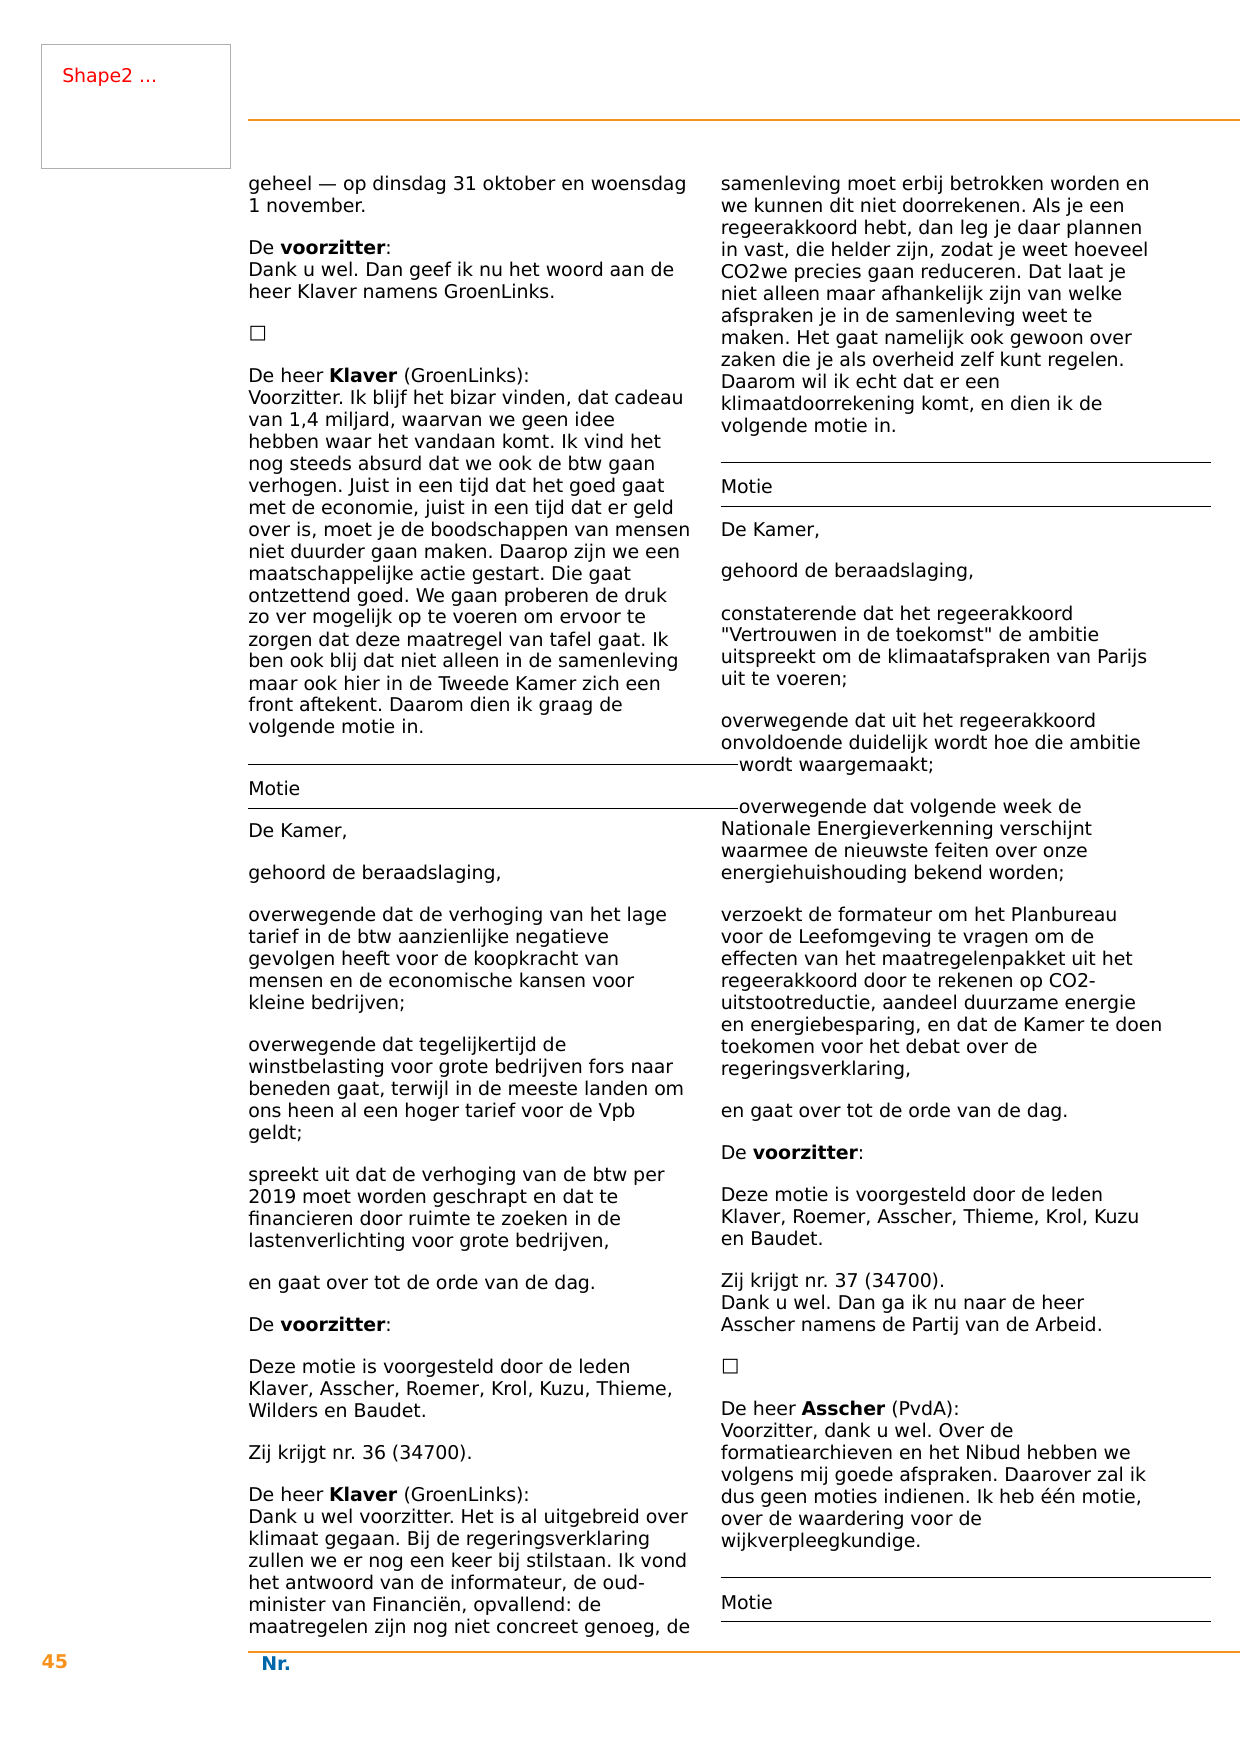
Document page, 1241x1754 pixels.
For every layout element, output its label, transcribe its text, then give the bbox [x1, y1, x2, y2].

text Zij krijgt nr. 37 (34700). [721, 1270, 1163, 1292]
text Deze motie is voorgesteld door de leden Klaver, Asscher, Roemer, Krol, Kuzu, Thieme, Wilders en Baudet. [248, 1356, 691, 1422]
text Dank u wel. Dan ga ik nu naar de heer Asscher namens de Partij van de Arbeid. [721, 1292, 1163, 1336]
text De voorzitter: [248, 237, 691, 259]
text Deze motie is voorgesteld door de leden Klaver, Roemer, Asscher, Thieme, Krol, Kuzu en Baudet. [721, 1184, 1163, 1250]
text overwegende dat de verhoging van het lage tarief in de btw aanzienlijke negatieve gevolgen heeft voor de koopkracht van mensen en de economische kansen voor kleine bedrijven; [248, 904, 691, 1014]
text overwegende dat volgende week de Nationale Energieverkenning verschijnt waarmee de nieuwste feiten over onze energiehuishouding bekend worden; [721, 796, 1163, 884]
text en gaat over tot de orde van de dag. [248, 1272, 691, 1294]
text overwegende dat uit het regeerakkoord onvoldoende duidelijk wordt hoe die ambitie wordt waargemaakt; [721, 710, 1163, 776]
text spreekt uit dat de verhoging van de btw per 2019 moet worden geschrapt en dat te financieren door ruimte te zoeken in de lastenverlichting voor grote bedrijven, [248, 1164, 691, 1252]
text Dank u wel. Dan geef ik nu het woord aan de heer Klaver namens GroenLinks. [248, 259, 691, 303]
text gehoord de beraadslaging, [721, 560, 1163, 582]
text De Kamer, [721, 518, 1163, 540]
text constaterende dat het regeerakkoord "Vertrouwen in de toekomst" de ambitie uitspreekt om de klimaatafspraken van Parijs uit te voeren; [721, 602, 1163, 690]
text Motie [721, 476, 1163, 498]
text gehoord de beraadslaging, [248, 862, 691, 884]
text ⬜ [721, 1356, 1163, 1378]
text Motie [721, 1592, 1163, 1613]
text samenleving moet erbij betrokken worden en we kunnen dit niet doorrekenen. Als je een regeerakkoord hebt, dan leg je daar plannen in vast, die helder zijn, zodat je weet hoeveel CO2we precies gaan reduceren. Dat laat je niet alleen maar afhankelijk zijn van welke afspraken je in de samenleving weet te maken. Het gaat namelijk ook gewoon over zaken die je als overheid zelf kunt regelen. Daarom wil ik echt dat er een klimaatdoorrekening komt, en dien ik de volgende motie in. [721, 173, 1163, 437]
text De heer Asscher (PvdA): [721, 1398, 1163, 1420]
text Zij krijgt nr. 36 (34700). [248, 1442, 691, 1464]
text ⬜ [248, 323, 691, 345]
text De heer Klaver (GroenLinks): [248, 1484, 691, 1506]
text en gaat over tot de orde van de dag. [721, 1100, 1163, 1122]
text overwegende dat tegelijkertijd de winstbelasting voor grote bedrijven fors naar beneden gaat, terwijl in de meeste landen om ons heen al een hoger tarief voor de Vpb geldt; [248, 1034, 691, 1144]
text Motie [248, 778, 691, 800]
text verzoekt de formateur om het Planbureau voor de Leefomgeving te vragen om de effecten van het maatregelenpakket uit het regeerakkoord door te rekenen op CO2-uitstootreductie, aandeel duurzame energie en energiebesparing, en dat de Kamer te doen toekomen voor het debat over de regeringsverklaring, [721, 904, 1163, 1080]
text Dank u wel voorzitter. Het is al uitgebreid over klimaat gegaan. Bij de regeringsverklaring zullen we er nog een keer bij stilstaan. Ik vond het antwoord van de informateur, de oud-minister van Financiën, opvallend: de maatregelen zijn nog niet concreet genoeg, de [248, 1506, 691, 1638]
text Voorzitter. Ik blijf het bizar vinden, dat cadeau van 1,4 miljard, waarvan we geen idee hebben waar het vandaan komt. Ik vind het nog steeds absurd dat we ook de btw gaan verhogen. Juist in een tijd dat het goed gaat met de economie, juist in een tijd dat er geld over is, moet je de boodschappen van mensen niet duurder gaan maken. Daarop zijn we een maatschappelijke actie gestart. Die gaat ontzettend goed. We gaan proberen de druk zo ver mogelijk op te voeren om ervoor te zorgen dat deze maatregel van tafel gaat. Ik ben ook blij dat niet alleen in de samenleving maar ook hier in de Tweede Kamer zich een front aftekent. Daarom dien ik graag de volgende motie in. [248, 387, 691, 738]
text De voorzitter: [721, 1142, 1163, 1164]
text De Kamer, [248, 820, 691, 842]
text geheel — op dinsdag 31 oktober en woensdag 1 november. [248, 173, 691, 217]
text De voorzitter: [248, 1314, 691, 1336]
text Voorzitter, dank u wel. Over de formatiearchieven en het Nibud hebben we volgens mij goede afspraken. Daarover zal ik dus geen moties indienen. Ik heb één motie, over de waardering voor de wijkverpleegkundige. [721, 1420, 1163, 1552]
text De heer Klaver (GroenLinks): [248, 365, 691, 387]
